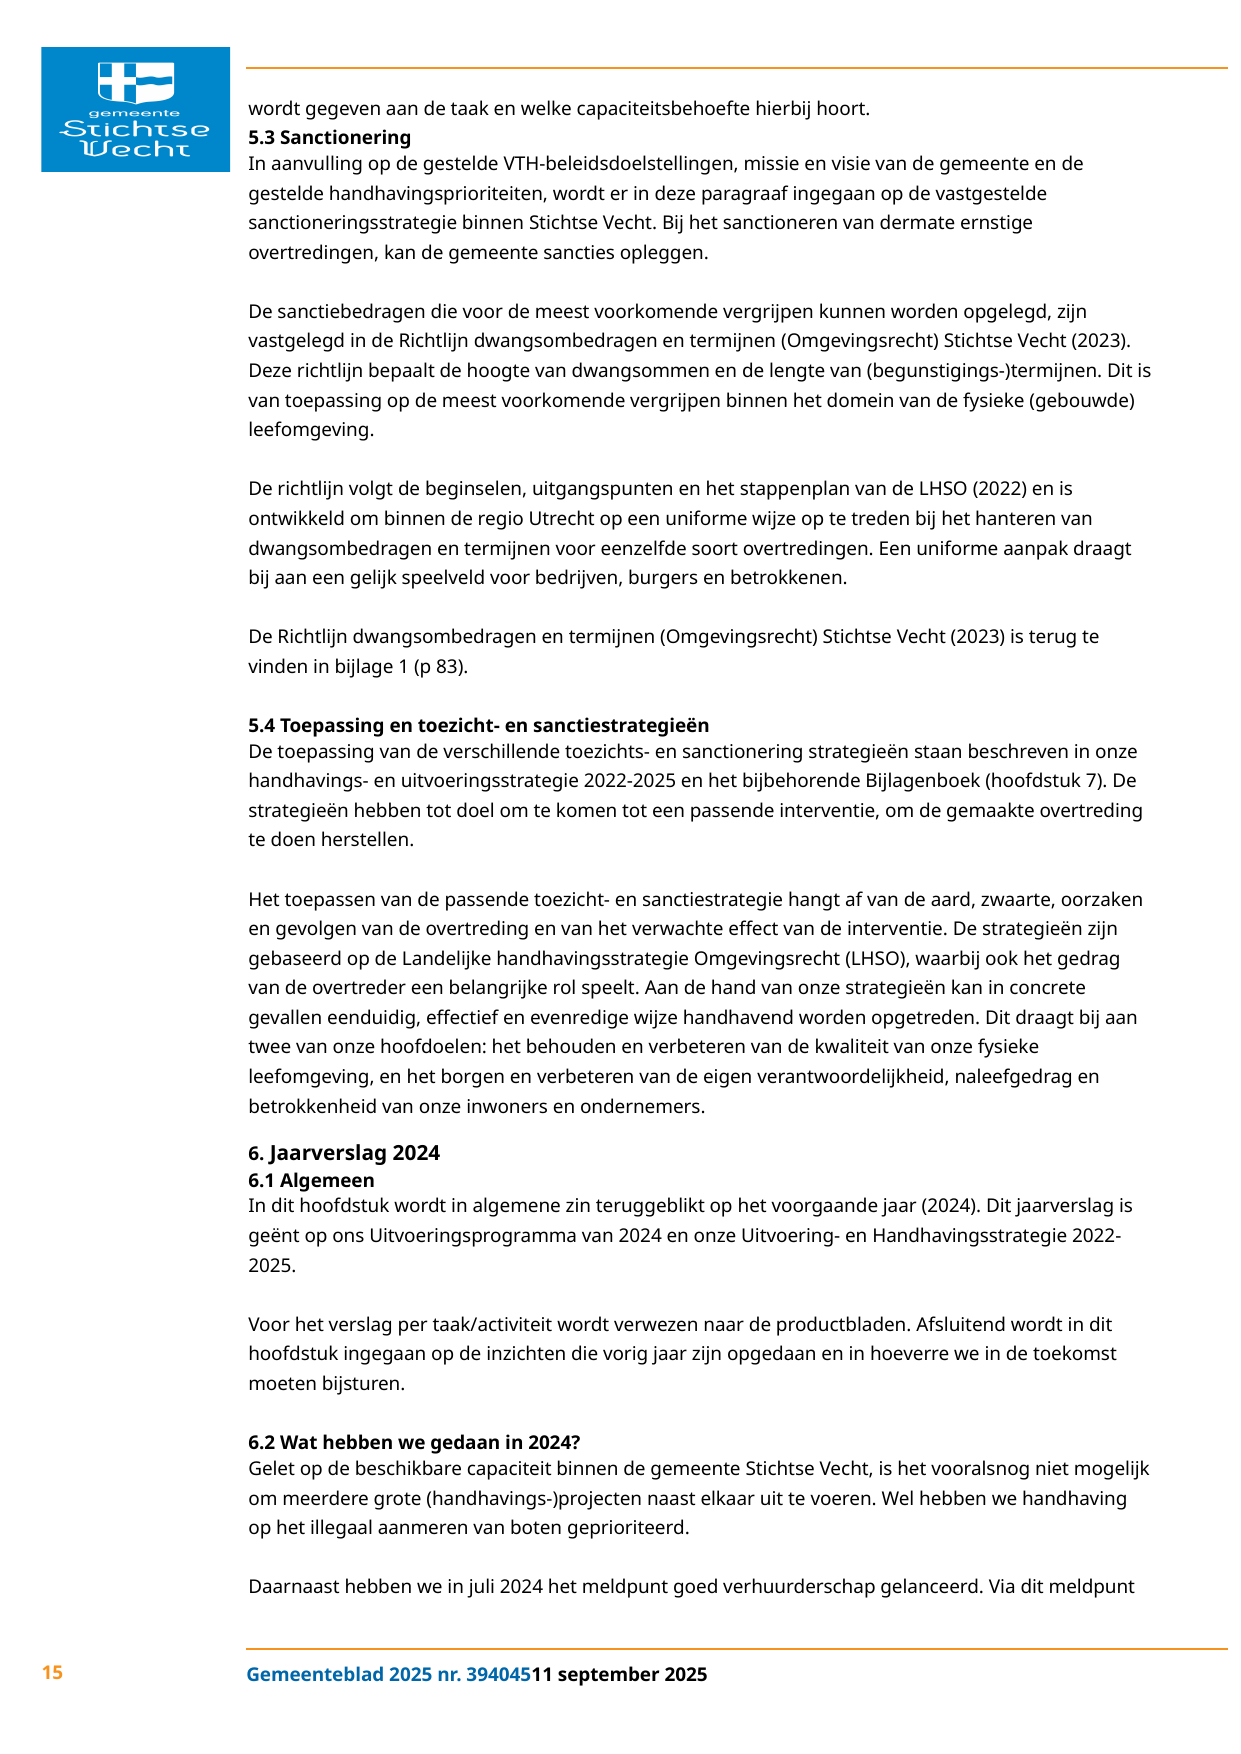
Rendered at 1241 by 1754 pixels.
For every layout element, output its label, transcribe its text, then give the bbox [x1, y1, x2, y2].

text In aanvulling op de gestelde VTH-beleidsdoelstellingen, missie en visie van de gemeente en de gestelde handhavingsprioriteiten, wordt er in deze paragraaf ingegaan op de vastgestelde sanctioneringsstrategie binnen Stichtse Vecht. Bij het sanctioneren van dermate ernstige overtredingen, kan de gemeente sancties opleggen. [248, 150, 1152, 264]
text De Richtlijn dwangsombedragen en termijnen (Omgevingsrecht) Stichtse Vecht (2023) is terug te vinden in bijlage 1 (p 83). [248, 623, 1152, 679]
text In dit hoofdstuk wordt in algemene zin teruggeblikt op het voorgaande jaar (2024). Dit jaarverslag is geënt op ons Uitvoeringsprogramma van 2024 en onze Uitvoering- en Handhavingsstrategie 2022-2025. [248, 1193, 1152, 1278]
text De richtlijn volgt de beginselen, uitgangspunten en het stappenplan van de LHSO (2022) en is ontwikkeld om binnen de regio Utrecht op een uniforme wijze op te treden bij het hanteren van dwangsombedragen en termijnen voor eenzelfde soort overtredingen. Een uniforme aanpak draagt bij aan een gelijk speelveld voor bedrijven, burgers en betrokkenen. [248, 476, 1152, 590]
text Voor het verslag per taak/activiteit wordt verwezen naar de productbladen. Afsluitend wordt in dit hoofdstuk ingegaan op de inzichten die vorig jaar zijn opgedaan en in hoeverre we in de toekomst moeten bijsturen. [248, 1311, 1152, 1396]
text Daarnaast hebben we in juli 2024 het meldpunt goed verhuurderschap gelanceerd. Via dit meldpunt [248, 1573, 1152, 1599]
text 6.2 Wat hebben we gedaan in 2024? [248, 1429, 1152, 1455]
text 6. Jaarverslag 2024 [248, 1138, 1152, 1167]
text 5.4 Toepassing en toezicht- en sanctiestrategieën [248, 712, 1152, 738]
text De sanctiebedragen die voor de meest voorkomende vergrijpen kunnen worden opgelegd, zijn vastgelegd in de Richtlijn dwangsombedragen en termijnen (Omgevingsrecht) Stichtse Vecht (2023). Deze richtlijn bepaalt de hoogte van dwangsommen en de lengte van (begunstigings-)termijnen. Dit is van toepassing op de meest voorkomende vergrijpen binnen het domein van de fysieke (gebouwde) leefomgeving. [248, 298, 1152, 442]
text wordt gegeven aan de taak en welke capaciteitsbehoefte hierbij hoort. [248, 95, 1152, 121]
picture [137, 63, 174, 103]
text De toepassing van de verschillende toezichts- en sanctionering strategieën staan beschreven in onze handhavings- en uitvoeringsstrategie 2022-2025 en het bijbehorende Bijlagenboek (hoofdstuk 7). De strategieën hebben tot doel om te komen tot een passende interventie, om de gemaakte overtreding te doen herstellen. [248, 738, 1152, 852]
text Het toepassen van de passende toezicht- en sanctiestrategie hangt af van de aard, zwaarte, oorzaken en gevolgen van de overtreding en van het verwachte effect van de interventie. De strategieën zijn gebaseerd op de Landelijke handhavingsstrategie Omgevingsrecht (LHSO), waarbij ook het gedrag van de overtreder een belangrijke rol speelt. Aan de hand van onze strategieën kan in concrete gevallen eenduidig, effectief en evenredige wijze handhavend worden opgetreden. Dit draagt bij aan twee van onze hoofdoelen: het behouden en verbeteren van de kwaliteit van onze fysieke leefomgeving, en het borgen en verbeteren van de eigen verantwoordelijkheid, naleefgedrag en betrokkenheid van onze inwoners en ondernemers. [248, 886, 1152, 1119]
text Gelet op de beschikbare capaciteit binnen de gemeente Stichtse Vecht, is het vooralsnog niet mogelijk om meerdere grote (handhavings-)projecten naast elkaar uit te voeren. Wel hebben we handhaving op het illegaal aanmeren van boten geprioriteerd. [248, 1455, 1152, 1540]
picture [99, 63, 135, 101]
text 6.1 Algemeen [248, 1167, 1152, 1193]
text 5.3 Sanctionering [248, 124, 1152, 150]
